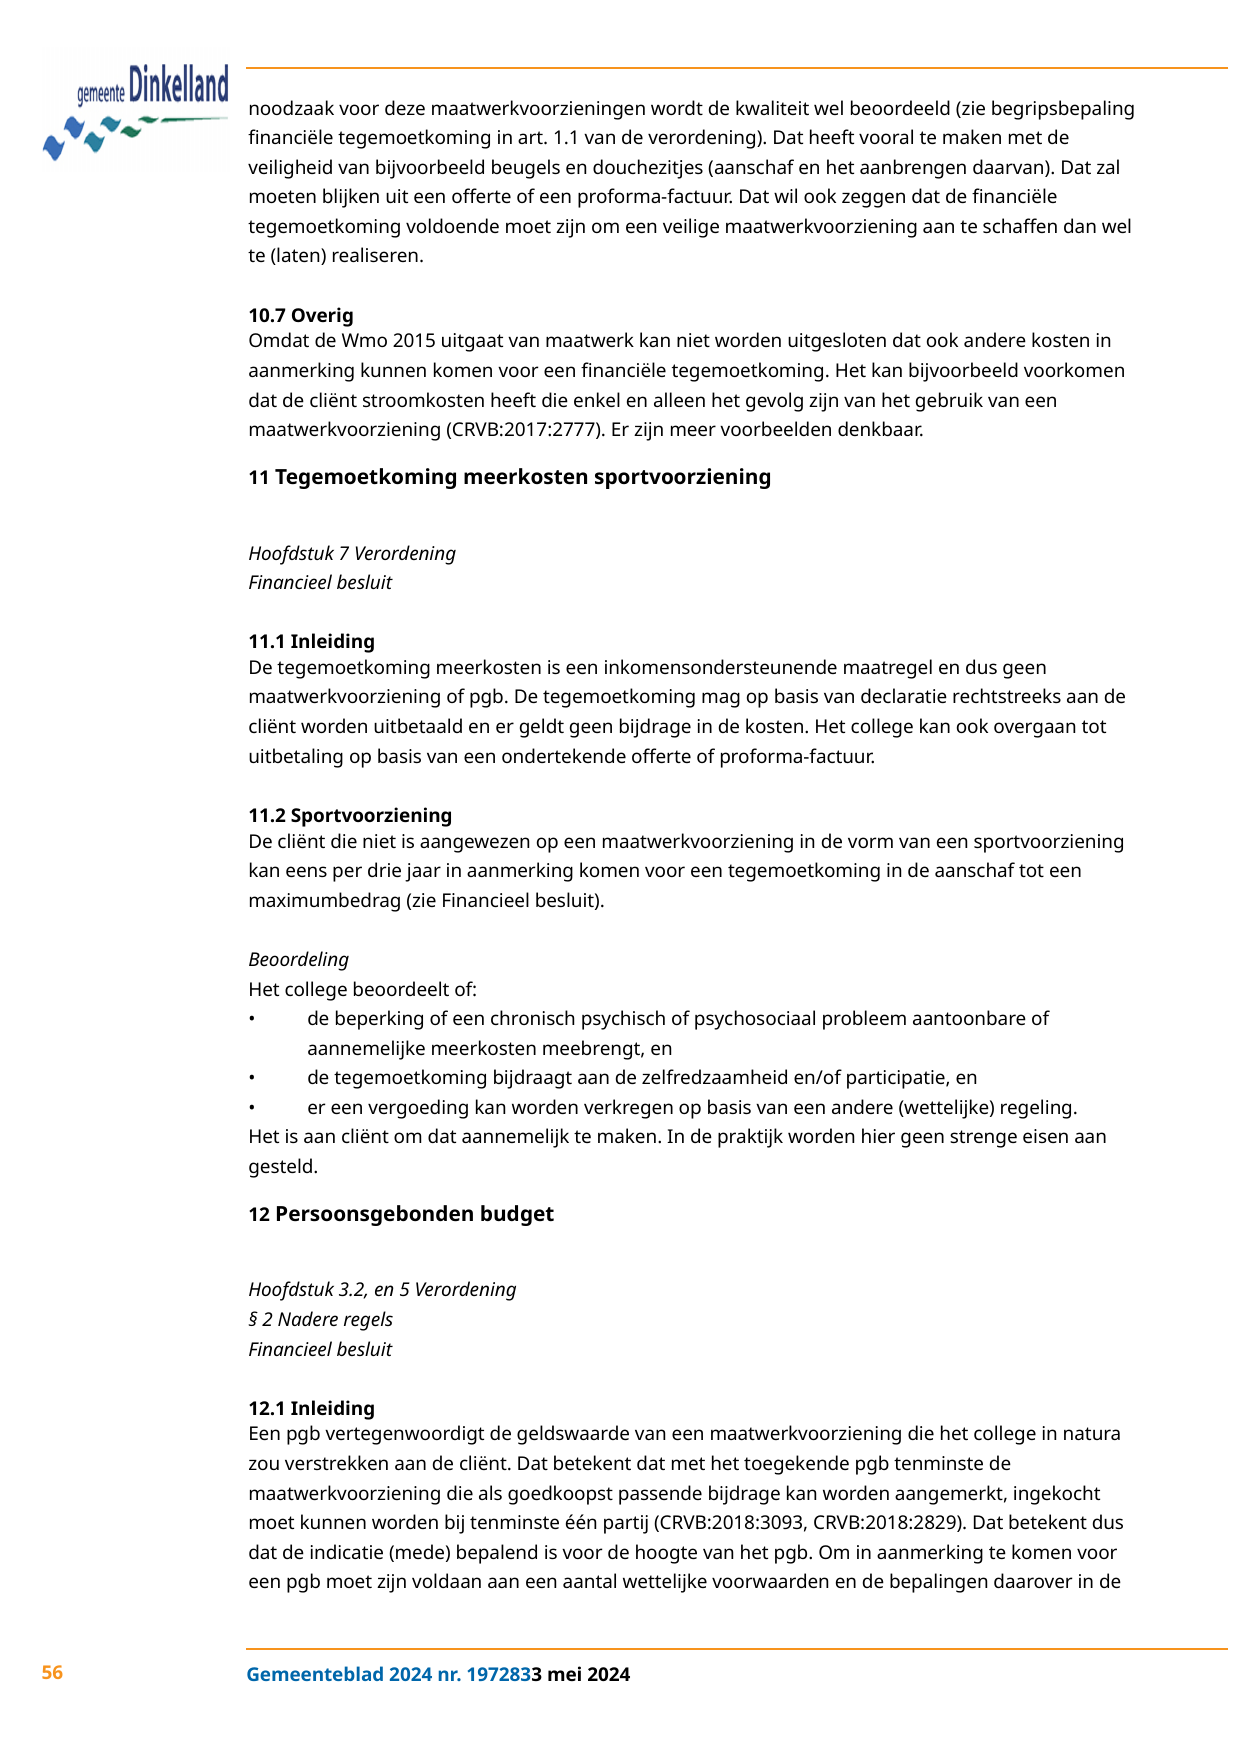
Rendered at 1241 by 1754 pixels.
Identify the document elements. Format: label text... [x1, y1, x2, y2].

picture [41, 47, 231, 172]
text Beoordeling [248, 946, 1152, 972]
text Financieel besluit [248, 569, 1152, 595]
text Financieel besluit [248, 1336, 1152, 1361]
text 11.2 Sportvoorziening [248, 802, 1152, 828]
text Hoofdstuk 3.2, en 5 Verordening [248, 1277, 1152, 1302]
text De tegemoetkoming meerkosten is een inkomensondersteunende maatregel en dus geen maatwerkvoorziening of pgb. De tegemoetkoming mag op basis van declaratie rechtstreeks aan de cliënt worden uitbetaald en er geldt geen bijdrage in de kosten. Het college kan ook overgaan tot uitbetaling op basis van een ondertekende offerte of proforma-factuur. [248, 654, 1152, 769]
list de tegemoetkoming bijdraagt aan de zelfredzaamheid en/of participatie, en [248, 1064, 1152, 1090]
text 10.7 Overig [248, 302, 1152, 328]
text Een pgb vertegenwoordigt de geldswaarde van een maatwerkvoorziening die het college in natura zou verstrekken aan de cliënt. Dat betekent dat met het toegekende pgb tenminste de maatwerkvoorziening die als goedkoopst passende bijdrage kan worden aangemerkt, ingekocht moet kunnen worden bij tenminste één partij (CRVB:2018:3093, CRVB:2018:2829). Dat betekent dus dat de indicatie (mede) bepalend is voor de hoogte van het pgb. Om in aanmerking te komen voor een pgb moet zijn voldaan aan een aantal wettelijke voorwaarden en de bepalingen daarover in de [248, 1421, 1152, 1594]
text 12 Persoonsgebonden budget [248, 1199, 1152, 1227]
text § 2 Nadere regels [248, 1306, 1152, 1332]
text Omdat de Wmo 2015 uitgaat van maatwerk kan niet worden uitgesloten dat ook andere kosten in aanmerking kunnen komen voor een financiële tegemoetkoming. Het kan bijvoorbeeld voorkomen dat de cliënt stroomkosten heeft die enkel en alleen het gevolg zijn van het gebruik van een maatwerkvoorziening (CRVB:2017:2777). Er zijn meer voorbeelden denkbaar. [248, 328, 1152, 442]
text De cliënt die niet is aangewezen op een maatwerkvoorziening in de vorm van een sportvoorziening kan eens per drie jaar in aanmerking komen voor een tegemoetkoming in de aanschaf tot een maximumbedrag (zie Financieel besluit). [248, 828, 1152, 913]
list de beperking of een chronisch psychisch of psychosociaal probleem aantoonbare of aannemelijke meerkosten meebrengt, en [248, 1005, 1152, 1061]
text Het college beoordeelt of: [248, 976, 1152, 1001]
text noodzaak voor deze maatwerkvoorzieningen wordt de kwaliteit wel beoordeeld (zie begripsbepaling financiële tegemoetkoming in art. 1.1 van de verordening). Dat heeft vooral te maken met de veiligheid van bijvoorbeeld beugels en douchezitjes (aanschaf en het aanbrengen daarvan). Dat zal moeten blijken uit een offerte of een proforma-factuur. Dat wil ook zeggen dat de financiële tegemoetkoming voldoende moet zijn om een veilige maatwerkvoorziening aan te schaffen dan wel te (laten) realiseren. [248, 95, 1152, 268]
text Hoofdstuk 7 Verordening [248, 540, 1152, 565]
text 11 Tegemoetkoming meerkosten sportvoorziening [248, 462, 1152, 490]
text Het is aan cliënt om dat aannemelijk te maken. In de praktijk worden hier geen strenge eisen aan gesteld. [248, 1124, 1152, 1179]
text 12.1 Inleiding [248, 1395, 1152, 1421]
text 11.1 Inleiding [248, 628, 1152, 654]
list er een vergoeding kan worden verkregen op basis van een andere (wettelijke) regeling. [248, 1094, 1152, 1120]
